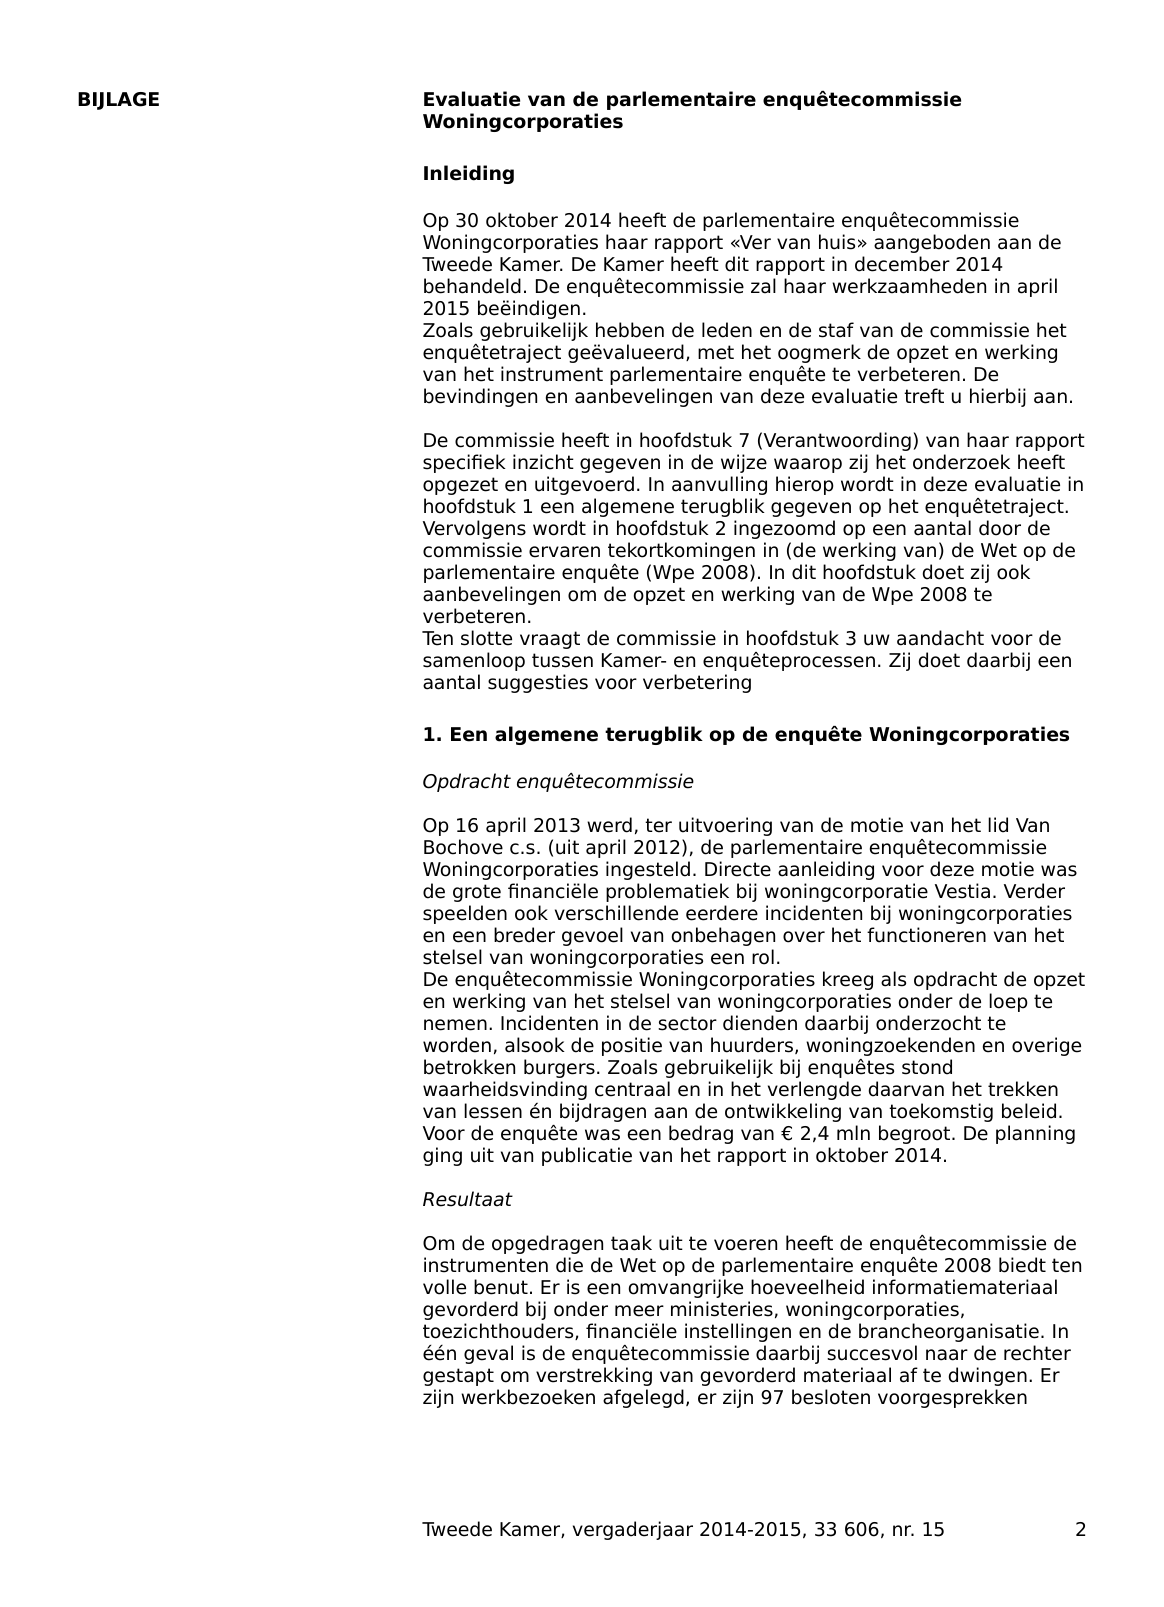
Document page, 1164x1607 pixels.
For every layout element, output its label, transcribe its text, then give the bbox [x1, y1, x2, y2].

subtitle 1. Een algemene terugblik op de enquête Woningcorporaties [422, 724, 1087, 746]
subtitle BIJLAGE Evaluatie van de parlementaire enquêtecommissie Woningcorporaties [77, 89, 1087, 133]
text Op 30 oktober 2014 heeft de parlementaire enquêtecommissie Woningcorporaties haar rapport «Ver van huis» aangeboden aan de Tweede Kamer. De Kamer heeft dit rapport in december 2014 behandeld. De enquêtecommissie zal haar werkzaamheden in april 2015 beëindigen. [422, 210, 1087, 320]
text Om de opgedragen taak uit te voeren heeft de enquêtecommissie de instrumenten die de Wet op de parlementaire enquête 2008 biedt ten volle benut. Er is een omvangrijke hoeveelheid informatiemateriaal gevorderd bij onder meer ministeries, woningcorporaties, toezichthouders, financiële instellingen en de brancheorganisatie. In één geval is de enquêtecommissie daarbij succesvol naar de rechter gestapt om verstrekking van gevorderd materiaal af te dwingen. Er zijn werkbezoeken afgelegd, er zijn 97 besloten voorgesprekken [422, 1233, 1087, 1409]
text De enquêtecommissie Woningcorporaties kreeg als opdracht de opzet en werking van het stelsel van woningcorporaties onder de loep te nemen. Incidenten in de sector dienden daarbij onderzocht te worden, alsook de positie van huurders, woningzoekenden en overige betrokken burgers. Zoals gebruikelijk bij enquêtes stond waarheidsvinding centraal en in het verlengde daarvan het trekken van lessen én bijdragen aan de ontwikkeling van toekomstig beleid. Voor de enquête was een bedrag van € 2,4 mln begroot. De planning ging uit van publicatie van het rapport in oktober 2014. [422, 969, 1087, 1167]
text Zoals gebruikelijk hebben de leden en de staf van de commissie het enquêtetraject geëvalueerd, met het oogmerk de opzet en werking van het instrument parlementaire enquête te verbeteren. De bevindingen en aanbevelingen van deze evaluatie treft u hierbij aan. [422, 320, 1087, 408]
text Vervolgens wordt in hoofdstuk 2 ingezoomd op een aantal door de commissie ervaren tekortkomingen in (de werking van) de Wet op de parlementaire enquête (Wpe 2008). In dit hoofdstuk doet zij ook aanbevelingen om de opzet en werking van de Wpe 2008 te verbeteren. [422, 518, 1087, 628]
subtitle Opdracht enquêtecommissie [422, 771, 1087, 793]
text Op 16 april 2013 werd, ter uitvoering van de motie van het lid Van Bochove c.s. (uit april 2012), de parlementaire enquêtecommissie Woningcorporaties ingesteld. Directe aanleiding voor deze motie was de grote financiële problematiek bij woningcorporatie Vestia. Verder speelden ook verschillende eerdere incidenten bij woningcorporaties en een breder gevoel van onbehagen over het functioneren van het stelsel van woningcorporaties een rol. [422, 815, 1087, 969]
subtitle Inleiding [422, 163, 1087, 185]
text De commissie heeft in hoofdstuk 7 (Verantwoording) van haar rapport specifiek inzicht gegeven in de wijze waarop zij het onderzoek heeft opgezet en uitgevoerd. In aanvulling hierop wordt in deze evaluatie in hoofdstuk 1 een algemene terugblik gegeven op het enquêtetraject. [422, 430, 1087, 518]
subtitle Resultaat [422, 1189, 1087, 1211]
text Ten slotte vraagt de commissie in hoofdstuk 3 uw aandacht voor de samenloop tussen Kamer- en enquêteprocessen. Zij doet daarbij een aantal suggesties voor verbetering [422, 628, 1087, 694]
